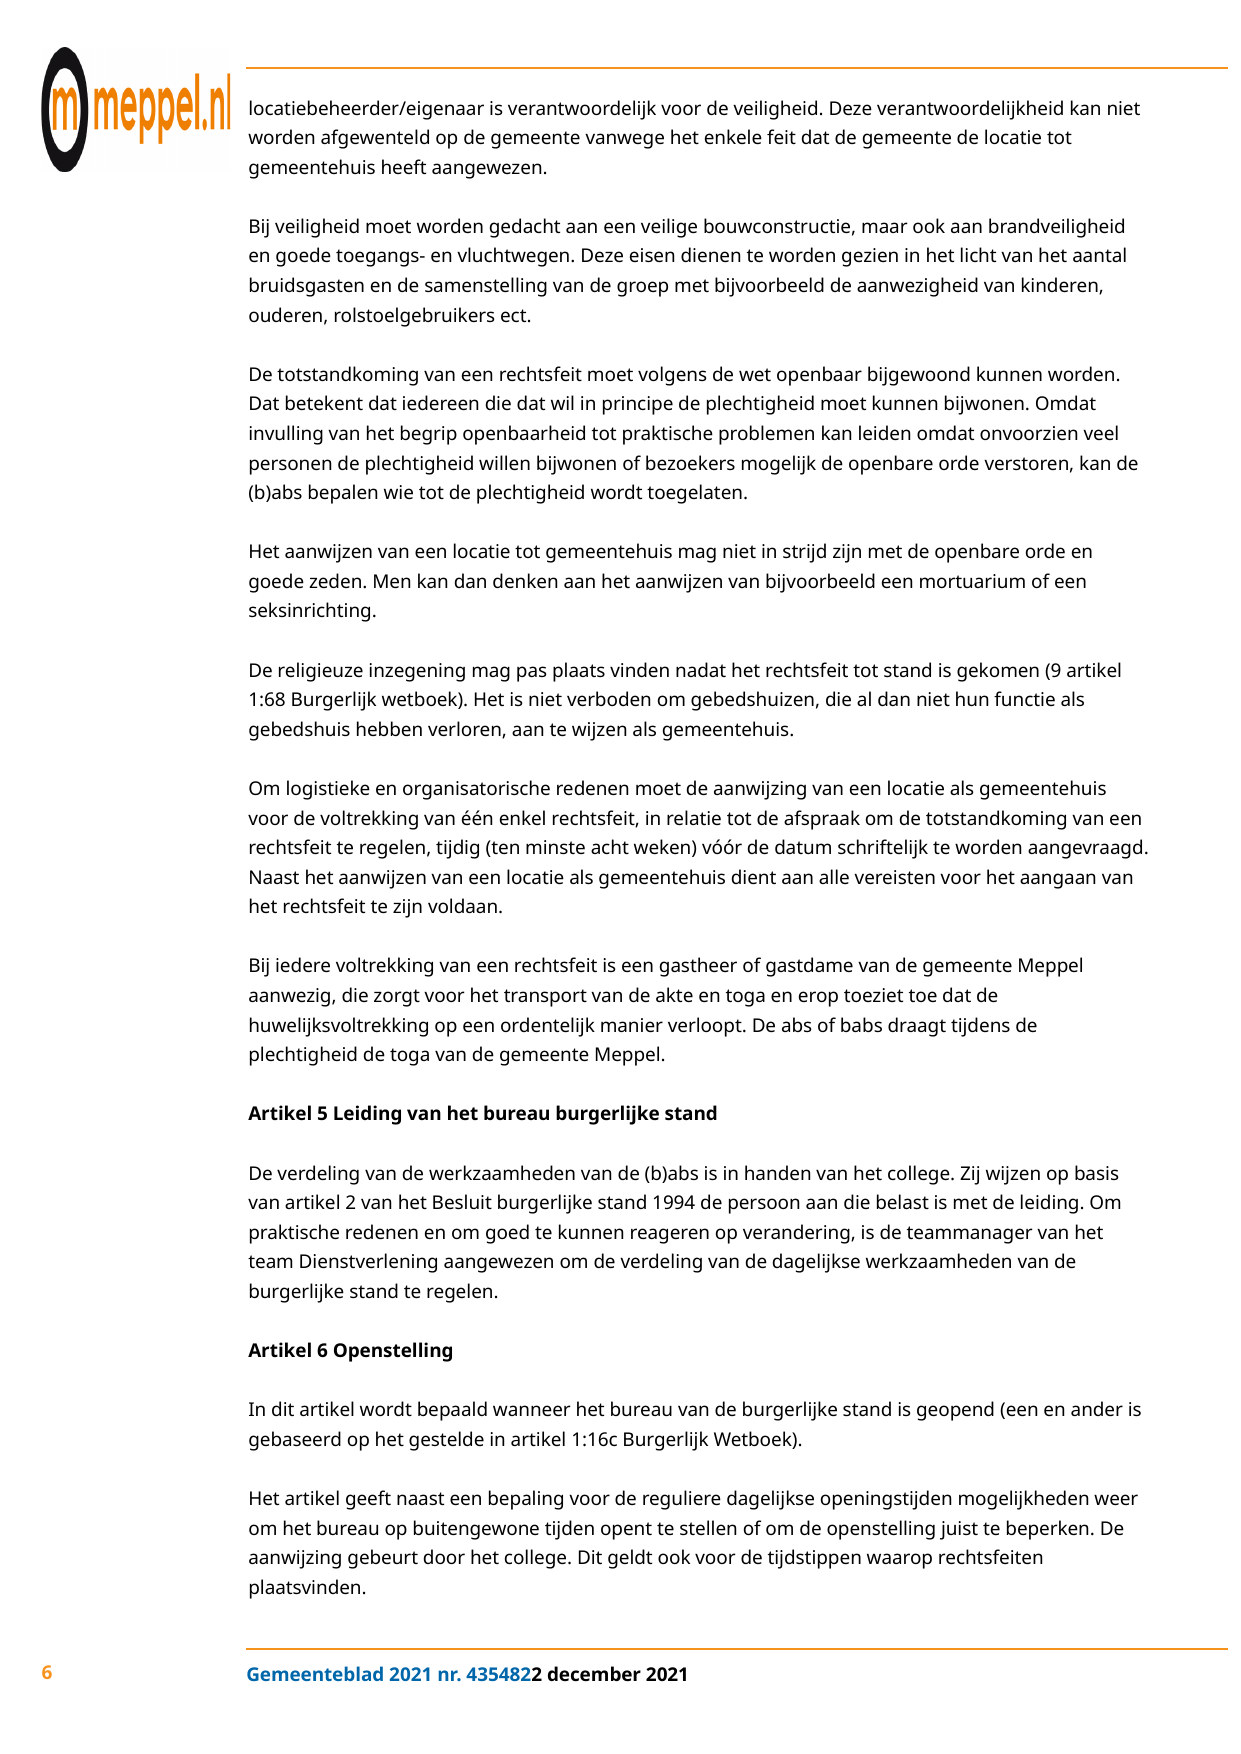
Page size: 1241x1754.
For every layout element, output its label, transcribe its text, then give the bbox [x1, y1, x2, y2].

text Het aanwijzen van een locatie tot gemeentehuis mag niet in strijd zijn met de openbare orde en goede zeden. Men kan dan denken aan het aanwijzen van bijvoorbeeld een mortuarium of een seksinrichting. [248, 538, 1152, 623]
text In dit artikel wordt bepaald wanneer het bureau van de burgerlijke stand is geopend (een en ander is gebaseerd op het gestelde in artikel 1:16c Burgerlijk Wetboek). [248, 1396, 1152, 1452]
text Artikel 5 Leiding van het bureau burgerlijke stand [248, 1101, 1152, 1126]
text Het artikel geeft naast een bepaling voor de reguliere dagelijkse openingstijden mogelijkheden weer om het bureau op buitengewone tijden opent te stellen of om de openstelling juist te beperken. De aanwijzing gebeurt door het college. Dit geldt ook voor de tijdstippen waarop rechtsfeiten plaatsvinden. [248, 1485, 1152, 1600]
picture [41, 47, 231, 172]
text De religieuze inzegening mag pas plaats vinden nadat het rechtsfeit tot stand is gekomen (9 artikel 1:68 Burgerlijk wetboek). Het is niet verboden om gebedshuizen, die al dan niet hun functie als gebedshuis hebben verloren, aan te wijzen als gemeentehuis. [248, 657, 1152, 742]
text Om logistieke en organisatorische redenen moet de aanwijzing van een locatie als gemeentehuis voor de voltrekking van één enkel rechtsfeit, in relatie tot de afspraak om de totstandkoming van een rechtsfeit te regelen, tijdig (ten minste acht weken) vóór de datum schriftelijk te worden aangevraagd. Naast het aanwijzen van een locatie als gemeentehuis dient aan alle vereisten voor het aangaan van het rechtsfeit te zijn voldaan. [248, 775, 1152, 919]
text De verdeling van de werkzaamheden van de (b)abs is in handen van het college. Zij wijzen op basis van artikel 2 van het Besluit burgerlijke stand 1994 de persoon aan die belast is met de leiding. Om praktische redenen en om goed te kunnen reageren op verandering, is de teammanager van het team Dienstverlening aangewezen om de verdeling van de dagelijkse werkzaamheden van de burgerlijke stand te regelen. [248, 1160, 1152, 1304]
text Bij veiligheid moet worden gedacht aan een veilige bouwconstructie, maar ook aan brandveiligheid en goede toegangs- en vluchtwegen. Deze eisen dienen te worden gezien in het licht van het aantal bruidsgasten en de samenstelling van de groep met bijvoorbeeld de aanwezigheid van kinderen, ouderen, rolstoelgebruikers ect. [248, 213, 1152, 328]
text De totstandkoming van een rechtsfeit moet volgens de wet openbaar bijgewoond kunnen worden. Dat betekent dat iedereen die dat wil in principe de plechtigheid moet kunnen bijwonen. Omdat invulling van het begrip openbaarheid tot praktische problemen kan leiden omdat onvoorzien veel personen de plechtigheid willen bijwonen of bezoekers mogelijk de openbare orde verstoren, kan de (b)abs bepalen wie tot de plechtigheid wordt toegelaten. [248, 361, 1152, 505]
text Artikel 6 Openstelling [248, 1337, 1152, 1363]
text Bij iedere voltrekking van een rechtsfeit is een gastheer of gastdame van de gemeente Meppel aanwezig, die zorgt voor het transport van de akte en toga en erop toeziet toe dat de huwelijksvoltrekking op een ordentelijk manier verloopt. De abs of babs draagt tijdens de plechtigheid de toga van de gemeente Meppel. [248, 953, 1152, 1067]
text locatiebeheerder/eigenaar is verantwoordelijk voor de veiligheid. Deze verantwoordelijkheid kan niet worden afgewenteld op de gemeente vanwege het enkele feit dat de gemeente de locatie tot gemeentehuis heeft aangewezen. [248, 95, 1152, 180]
